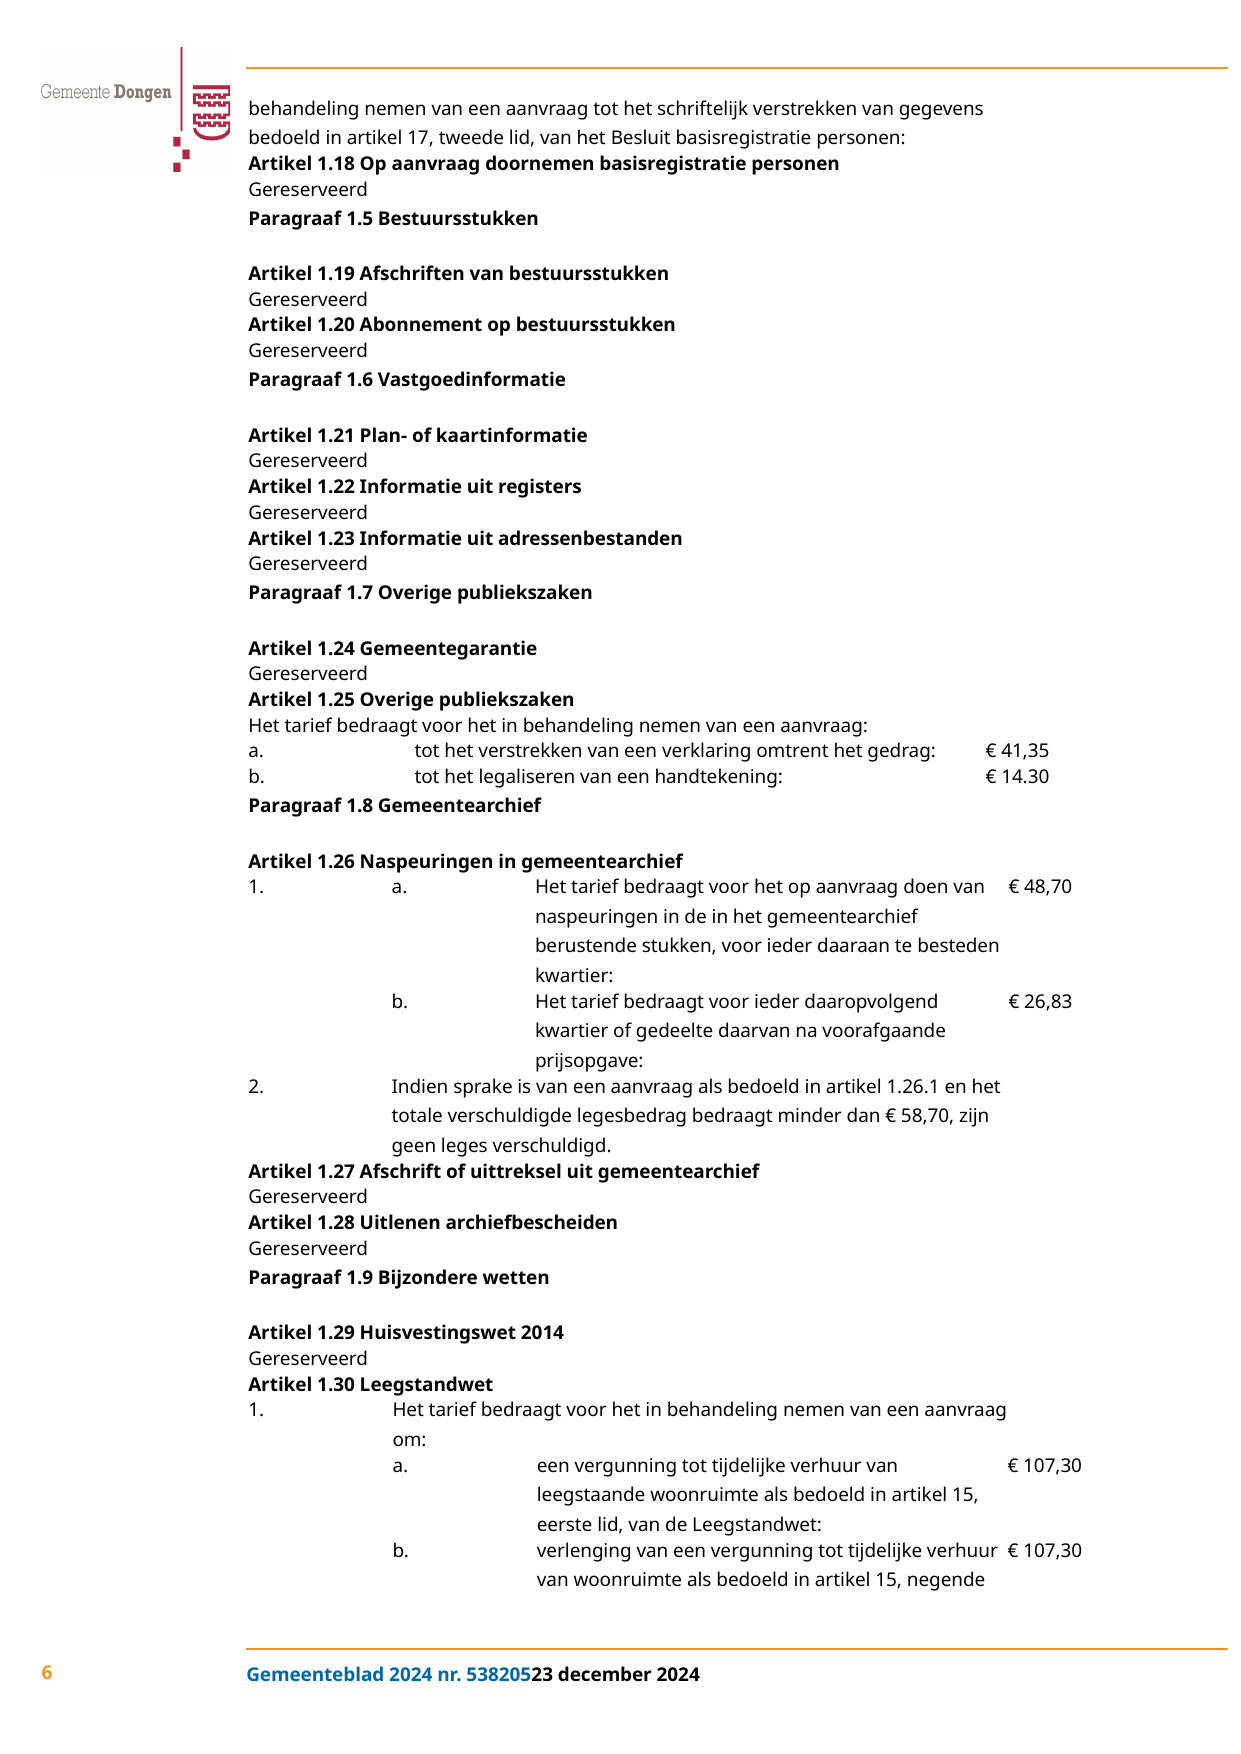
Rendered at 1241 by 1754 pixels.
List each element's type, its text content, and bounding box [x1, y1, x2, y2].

table_cell Artikel 1.27 Afschrift of uittreksel uit gemeentearchief [248, 1158, 1008, 1183]
table_cell Het tarief bedraagt voor ieder daaropvolgend kwartier of gedeelte daarvan na voorafgaande prijsopgave: [535, 988, 1008, 1073]
table_header [1007, 1319, 1152, 1345]
table_cell Gereserveerd [248, 1184, 1152, 1209]
table_cell Gereserveerd [248, 176, 985, 202]
table_cell a. [392, 1452, 537, 1537]
table_cell [248, 988, 391, 1073]
table_cell [985, 661, 1152, 686]
table_cell Artikel 1.28 Uitlenen archiefbescheiden [248, 1209, 1008, 1235]
table_cell € 41,35 [985, 738, 1152, 763]
table_cell € 48,70 [1008, 874, 1152, 988]
table_header [985, 635, 1152, 661]
table_cell [248, 1452, 392, 1537]
table_cell [248, 1537, 392, 1592]
table_cell Artikel 1.20 Abonnement op bestuursstukken [248, 312, 954, 337]
table_cell [985, 686, 1152, 712]
picture [41, 47, 231, 172]
table_cell b. [392, 1537, 537, 1592]
text Paragraaf 1.7 Overige publiekszaken [248, 579, 1152, 605]
table_cell [954, 312, 1152, 337]
table_cell verlenging van een vergunning tot tijdelijke verhuur van woonruimte als bedoeld in artikel 15, negende [537, 1537, 1007, 1592]
table_header [954, 422, 1152, 447]
table_cell [954, 448, 1152, 473]
table_cell [985, 176, 1152, 202]
table_cell a. [391, 874, 535, 988]
table_cell Gereserveerd [248, 1345, 1007, 1371]
table_header Artikel 1.19 Afschriften van bestuursstukken [248, 260, 954, 286]
table_header Artikel 1.24 Gemeentegarantie [248, 635, 985, 661]
table_cell [985, 150, 1152, 176]
table_cell [954, 473, 1152, 499]
table_cell Indien sprake is van een aanvraag als bedoeld in artikel 1.26.1 en het totale verschuldigde legesbedrag bedraagt minder dan € 58,70, zijn geen leges verschuldigd. [391, 1073, 1008, 1158]
table_cell Artikel 1.23 Informatie uit adressenbestanden [248, 525, 954, 550]
table_cell [1007, 1397, 1152, 1452]
table_cell [985, 712, 1152, 738]
table_cell [954, 550, 1152, 576]
table_cell Artikel 1.18 Op aanvraag doornemen basisregistratie personen [248, 150, 985, 176]
table_cell Het tarief bedraagt voor het op aanvraag doen van naspeuringen in de in het gemeentearchief berustende stukken, voor ieder daaraan te besteden kwartier: [535, 874, 1008, 988]
table_header [954, 260, 1152, 286]
table_cell € 14.30 [985, 764, 1152, 789]
table_cell Gereserveerd [248, 338, 954, 363]
table_cell Gereserveerd [248, 448, 954, 473]
table_cell behandeling nemen van een aanvraag tot het schriftelijk verstrekken van gegevens bedoeld in artikel 17, tweede lid, van het Besluit basisregistratie personen: [248, 95, 985, 150]
table_cell Het tarief bedraagt voor het in behandeling nemen van een aanvraag om: [392, 1397, 1007, 1452]
table_cell [985, 95, 1152, 150]
table_cell [1008, 1209, 1152, 1235]
table_cell [954, 338, 1152, 363]
table_cell een vergunning tot tijdelijke verhuur van leegstaande woonruimte als bedoeld in artikel 15, eerste lid, van de Leegstandwet: [537, 1452, 1007, 1537]
text Paragraaf 1.8 Gemeentearchief [248, 792, 1152, 818]
table_cell [954, 499, 1152, 525]
table_cell [954, 286, 1152, 312]
table_cell Het tarief bedraagt voor het in behandeling nemen van een aanvraag: [248, 712, 985, 738]
table_header Artikel 1.29 Huisvestingswet 2014 [248, 1319, 1007, 1345]
table_cell Gereserveerd [248, 661, 985, 686]
text Paragraaf 1.6 Vastgoedinformatie [248, 366, 1152, 392]
table_cell [1008, 1158, 1152, 1183]
table_header [1008, 848, 1152, 873]
table_cell 1. [248, 874, 391, 988]
table_cell b. [248, 764, 414, 789]
table_cell [1008, 1235, 1152, 1261]
table_header Artikel 1.26 Naspeuringen in gemeentearchief [248, 848, 1008, 873]
text Paragraaf 1.5 Bestuursstukken [248, 205, 1152, 231]
table_cell Gereserveerd [248, 1235, 1008, 1261]
table_cell Artikel 1.25 Overige publiekszaken [248, 686, 985, 712]
table_cell Gereserveerd [248, 550, 954, 576]
table_cell b. [391, 988, 535, 1073]
table_cell Gereserveerd [248, 499, 954, 525]
table_cell € 107,30 [1007, 1537, 1152, 1592]
text Paragraaf 1.9 Bijzondere wetten [248, 1264, 1152, 1290]
table_cell [1008, 1073, 1152, 1158]
table_cell tot het verstrekken van een verklaring omtrent het gedrag: [414, 738, 985, 763]
table_cell € 107,30 [1007, 1452, 1152, 1537]
table_cell Artikel 1.30 Leegstandwet [248, 1371, 1007, 1397]
table_cell Gereserveerd [248, 286, 954, 312]
table_cell 1. [248, 1397, 392, 1452]
table_cell Artikel 1.22 Informatie uit registers [248, 473, 954, 499]
table_cell € 26,83 [1008, 988, 1152, 1073]
table_cell [1007, 1371, 1152, 1397]
table_cell 2. [248, 1073, 391, 1158]
table_cell [1007, 1345, 1152, 1371]
table_cell a. [248, 738, 414, 763]
table_cell tot het legaliseren van een handtekening: [414, 764, 985, 789]
table_cell [954, 525, 1152, 550]
table_header Artikel 1.21 Plan- of kaartinformatie [248, 422, 954, 447]
